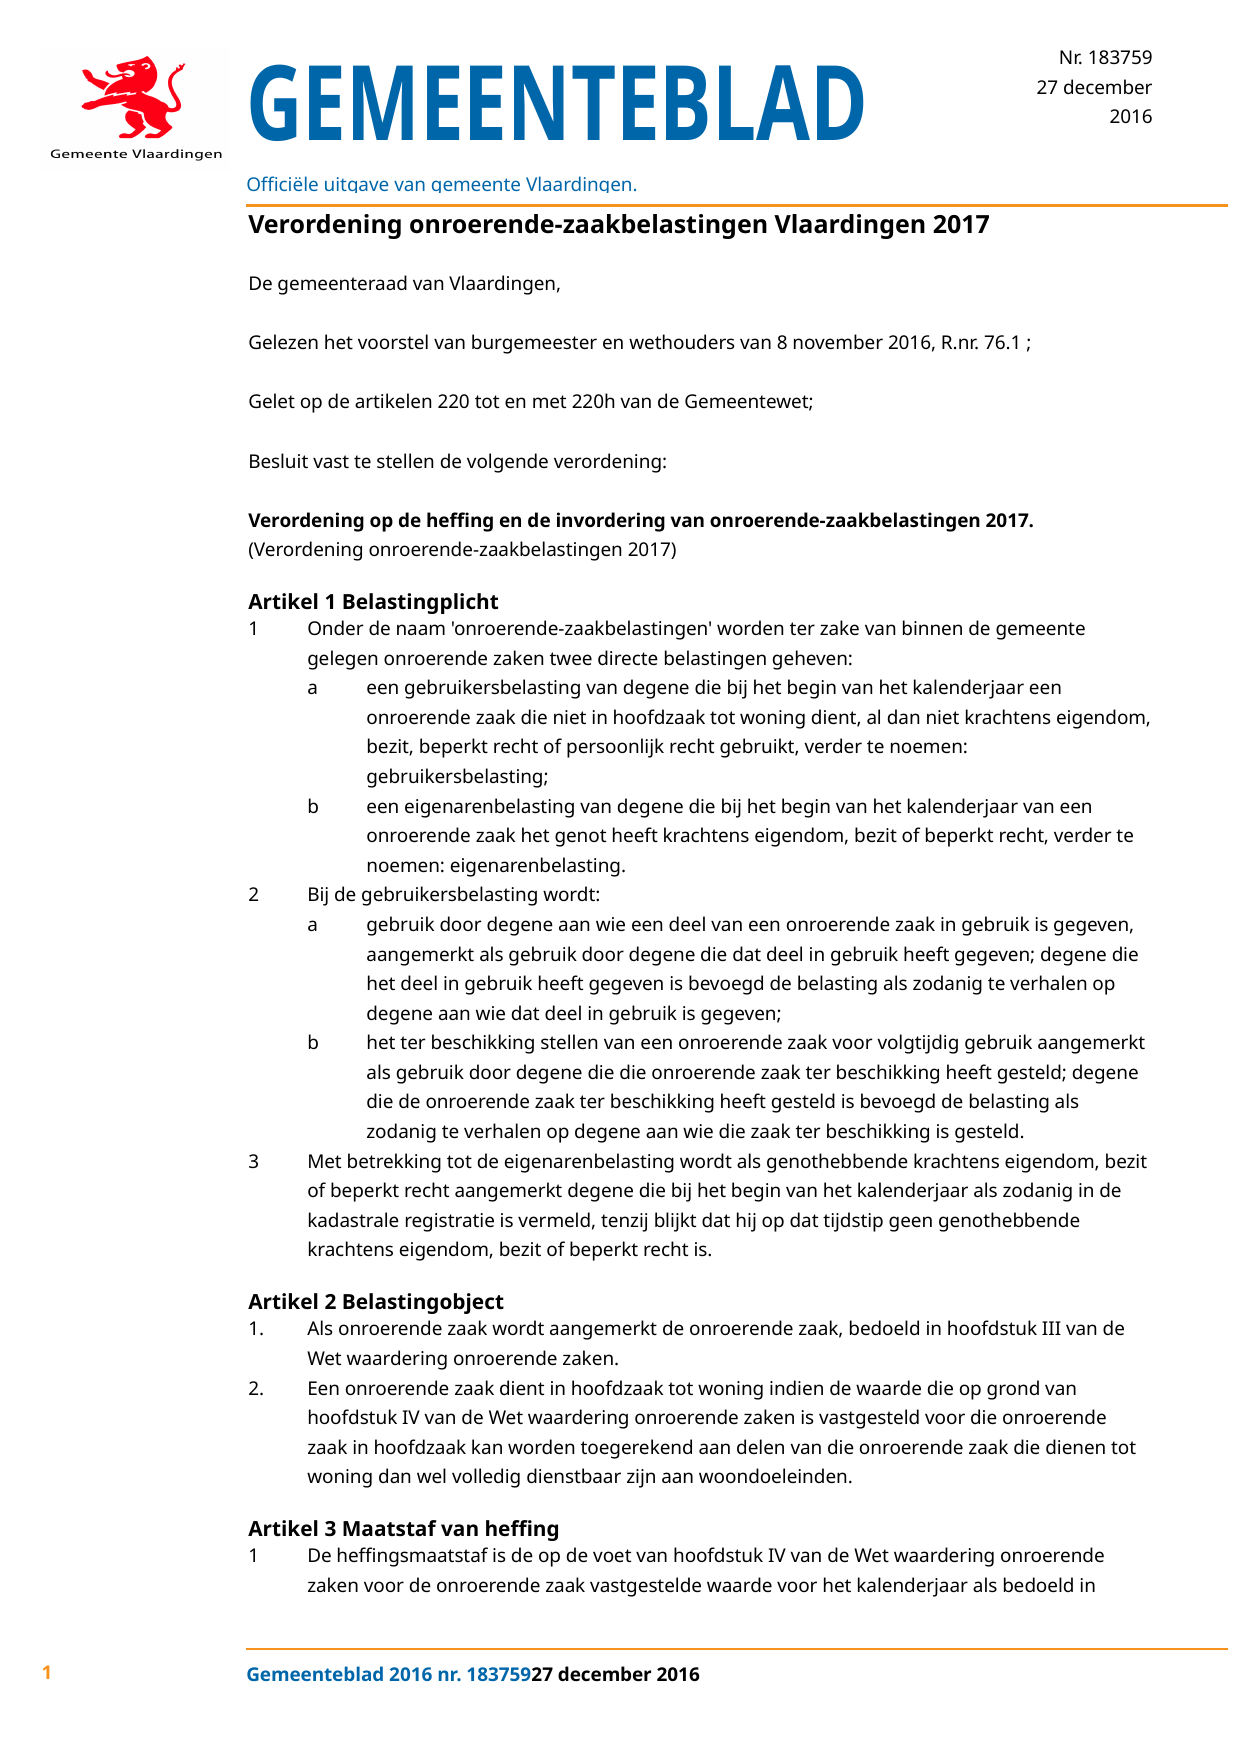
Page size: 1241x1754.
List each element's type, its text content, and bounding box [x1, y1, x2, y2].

list De heffingsmaatstaf is de op de voet van hoofdstuk IV van de Wet waardering onroerende zaken voor de onroerende zaak vastgestelde waarde voor het kalenderjaar als bedoeld in [248, 1542, 1152, 1598]
list een gebruikersbelasting van degene die bij het begin van het kalenderjaar een onroerende zaak die niet in hoofdzaak tot woning dient, al dan niet krachtens eigendom, bezit, beperkt recht of persoonlijk recht gebruikt, verder te noemen: gebruikersbelasting; [307, 674, 1152, 789]
list Onder de naam 'onroerende-zaakbelastingen' worden ter zake van binnen de gemeente gelegen onroerende zaken twee directe belastingen geheven: [248, 615, 1152, 671]
list gebruik door degene aan wie een deel van een onroerende zaak in gebruik is gegeven, aangemerkt als gebruik door degene die dat deel in gebruik heeft gegeven; degene die het deel in gebruik heeft gegeven is bevoegd de belasting als zodanig te verhalen op degene aan wie dat deel in gebruik is gegeven; [307, 911, 1152, 1026]
list Als onroerende zaak wordt aangemerkt de onroerende zaak, bedoeld in hoofdstuk III van de Wet waardering onroerende zaken. [248, 1316, 1152, 1371]
picture [41, 47, 231, 172]
list Bij de gebruikersbelasting wordt: [248, 882, 1152, 907]
text Besluit vast te stellen de volgende verordening: [248, 448, 1152, 473]
list Met betrekking tot de eigenarenbelasting wordt als genothebbende krachtens eigendom, bezit of beperkt recht aangemerkt degene die bij het begin van het kalenderjaar als zodanig in de kadastrale registratie is vermeld, tenzij blijkt dat hij op dat tijdstip geen genothebbende krachtens eigendom, bezit of beperkt recht is. [248, 1148, 1152, 1262]
text Artikel 3 Maatstaf van heffing [248, 1514, 1152, 1542]
list het ter beschikking stellen van een onroerende zaak voor volgtijdig gebruik aangemerkt als gebruik door degene die die onroerende zaak ter beschikking heeft gesteld; degene die de onroerende zaak ter beschikking heeft gesteld is bevoegd de belasting als zodanig te verhalen op degene aan wie die zaak ter beschikking is gesteld. [307, 1029, 1152, 1144]
text Gelet op de artikelen 220 tot en met 220h van de Gemeentewet; [248, 389, 1152, 414]
text Gelezen het voorstel van burgemeester en wethouders van 8 november 2016, R.nr. 76.1 ; [248, 329, 1152, 355]
text Verordening op de heffing en de invordering van onroerende-zaakbelastingen 2017. [248, 507, 1152, 533]
text Artikel 1 Belastingplicht [248, 587, 1152, 615]
text Verordening onroerende-zaakbelastingen Vlaardingen 2017 [248, 207, 1152, 241]
list Een onroerende zaak dient in hoofdzaak tot woning indien de waarde die op grond van hoofdstuk IV van de Wet waardering onroerende zaken is vastgesteld voor die onroerende zaak in hoofdzaak kan worden toegerekend aan delen van die onroerende zaak die dienen tot woning dan wel volledig dienstbaar zijn aan woondoeleinden. [248, 1375, 1152, 1489]
text (Verordening onroerende-zaakbelastingen 2017) [248, 537, 1152, 562]
list een eigenarenbelasting van degene die bij het begin van het kalenderjaar van een onroerende zaak het genot heeft krachtens eigendom, bezit of beperkt recht, verder te noemen: eigenarenbelasting. [307, 793, 1152, 878]
text Artikel 2 Belastingobject [248, 1287, 1152, 1316]
text De gemeenteraad van Vlaardingen, [248, 270, 1152, 296]
